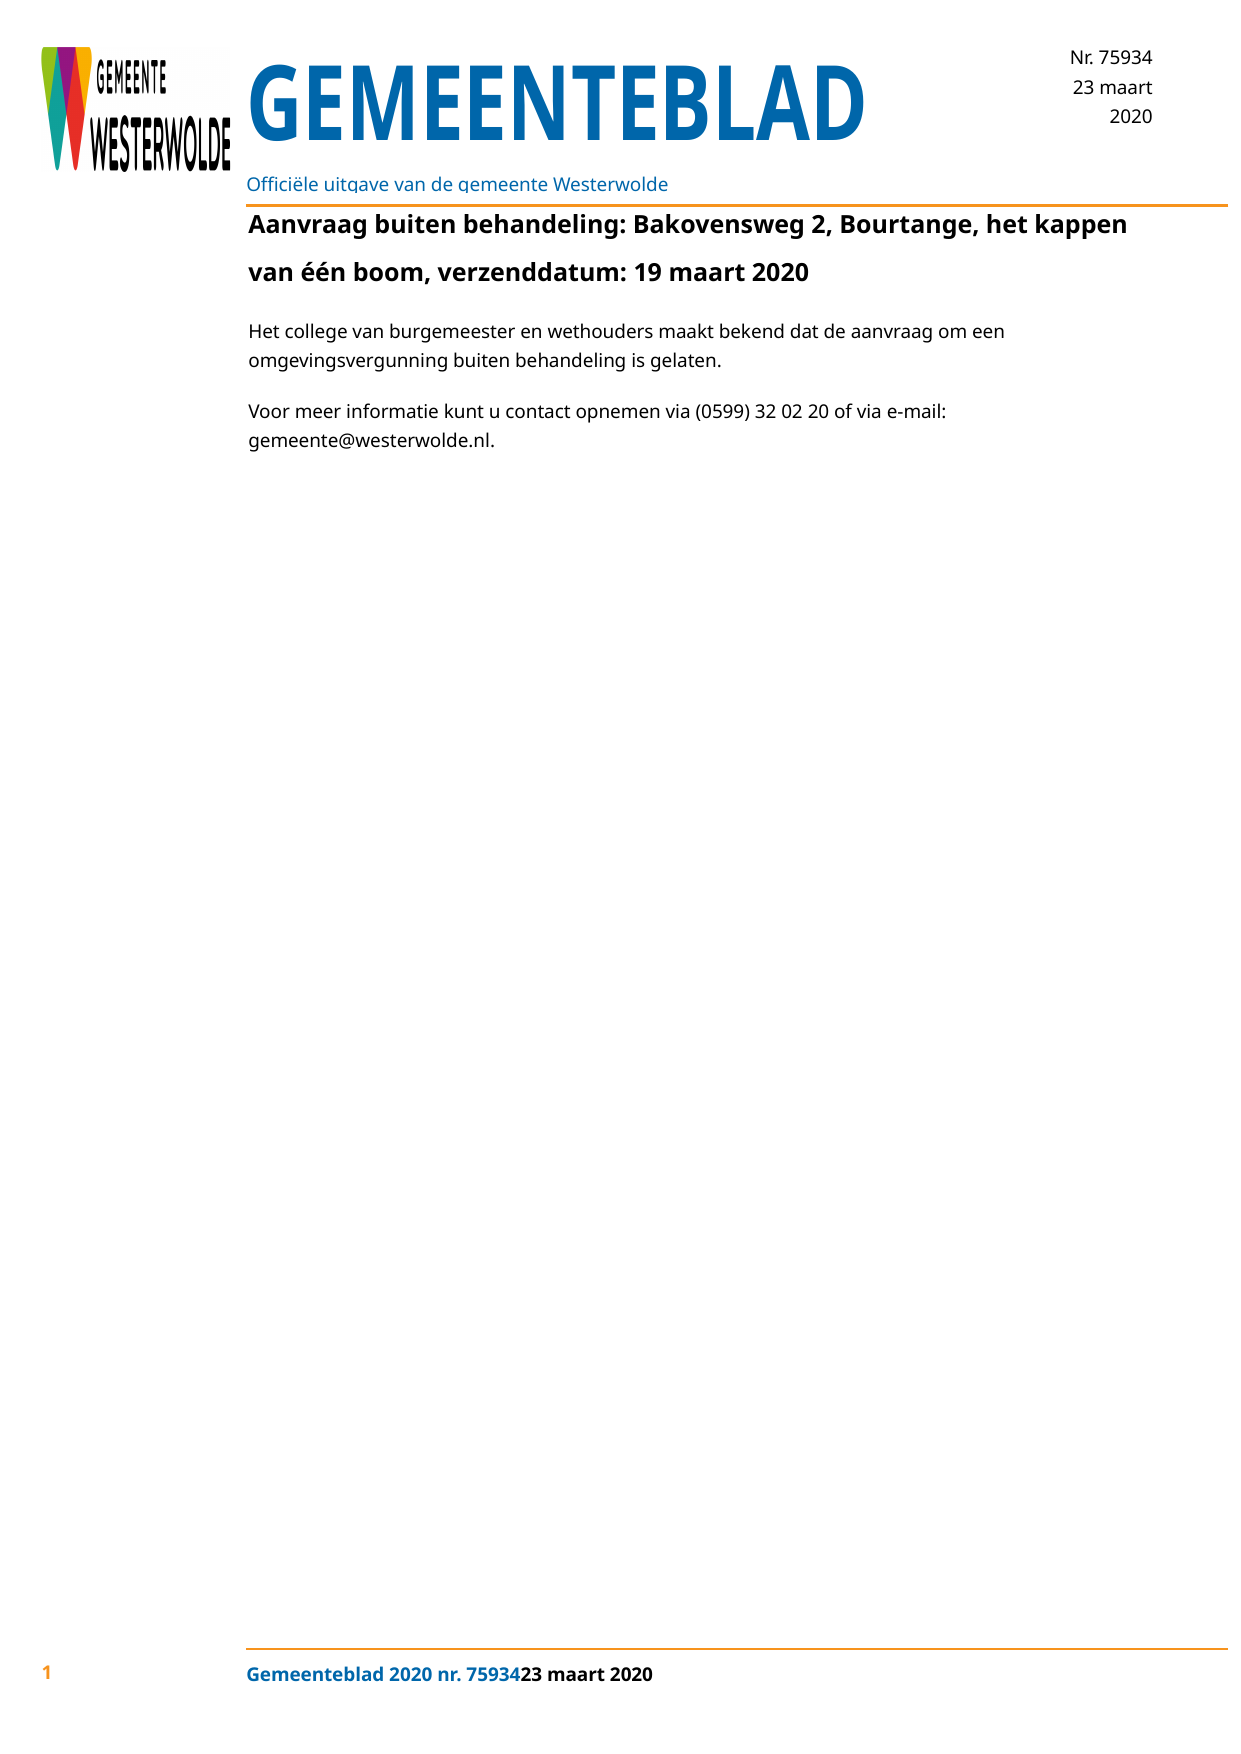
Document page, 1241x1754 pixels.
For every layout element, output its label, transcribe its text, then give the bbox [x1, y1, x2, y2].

picture [41, 47, 231, 172]
text Het college van burgemeester en wethouders maakt bekend dat de aanvraag om een omgevingsvergunning buiten behandeling is gelaten. [248, 318, 1152, 373]
text Aanvraag buiten behandeling: Bakovensweg 2, Bourtange, het kappen van één boom, verzenddatum: 19 maart 2020 [248, 207, 1152, 288]
text Voor meer informatie kunt u contact opnemen via (0599) 32 02 20 of via e-mail: gemeente@westerwolde.nl. [248, 398, 1152, 453]
